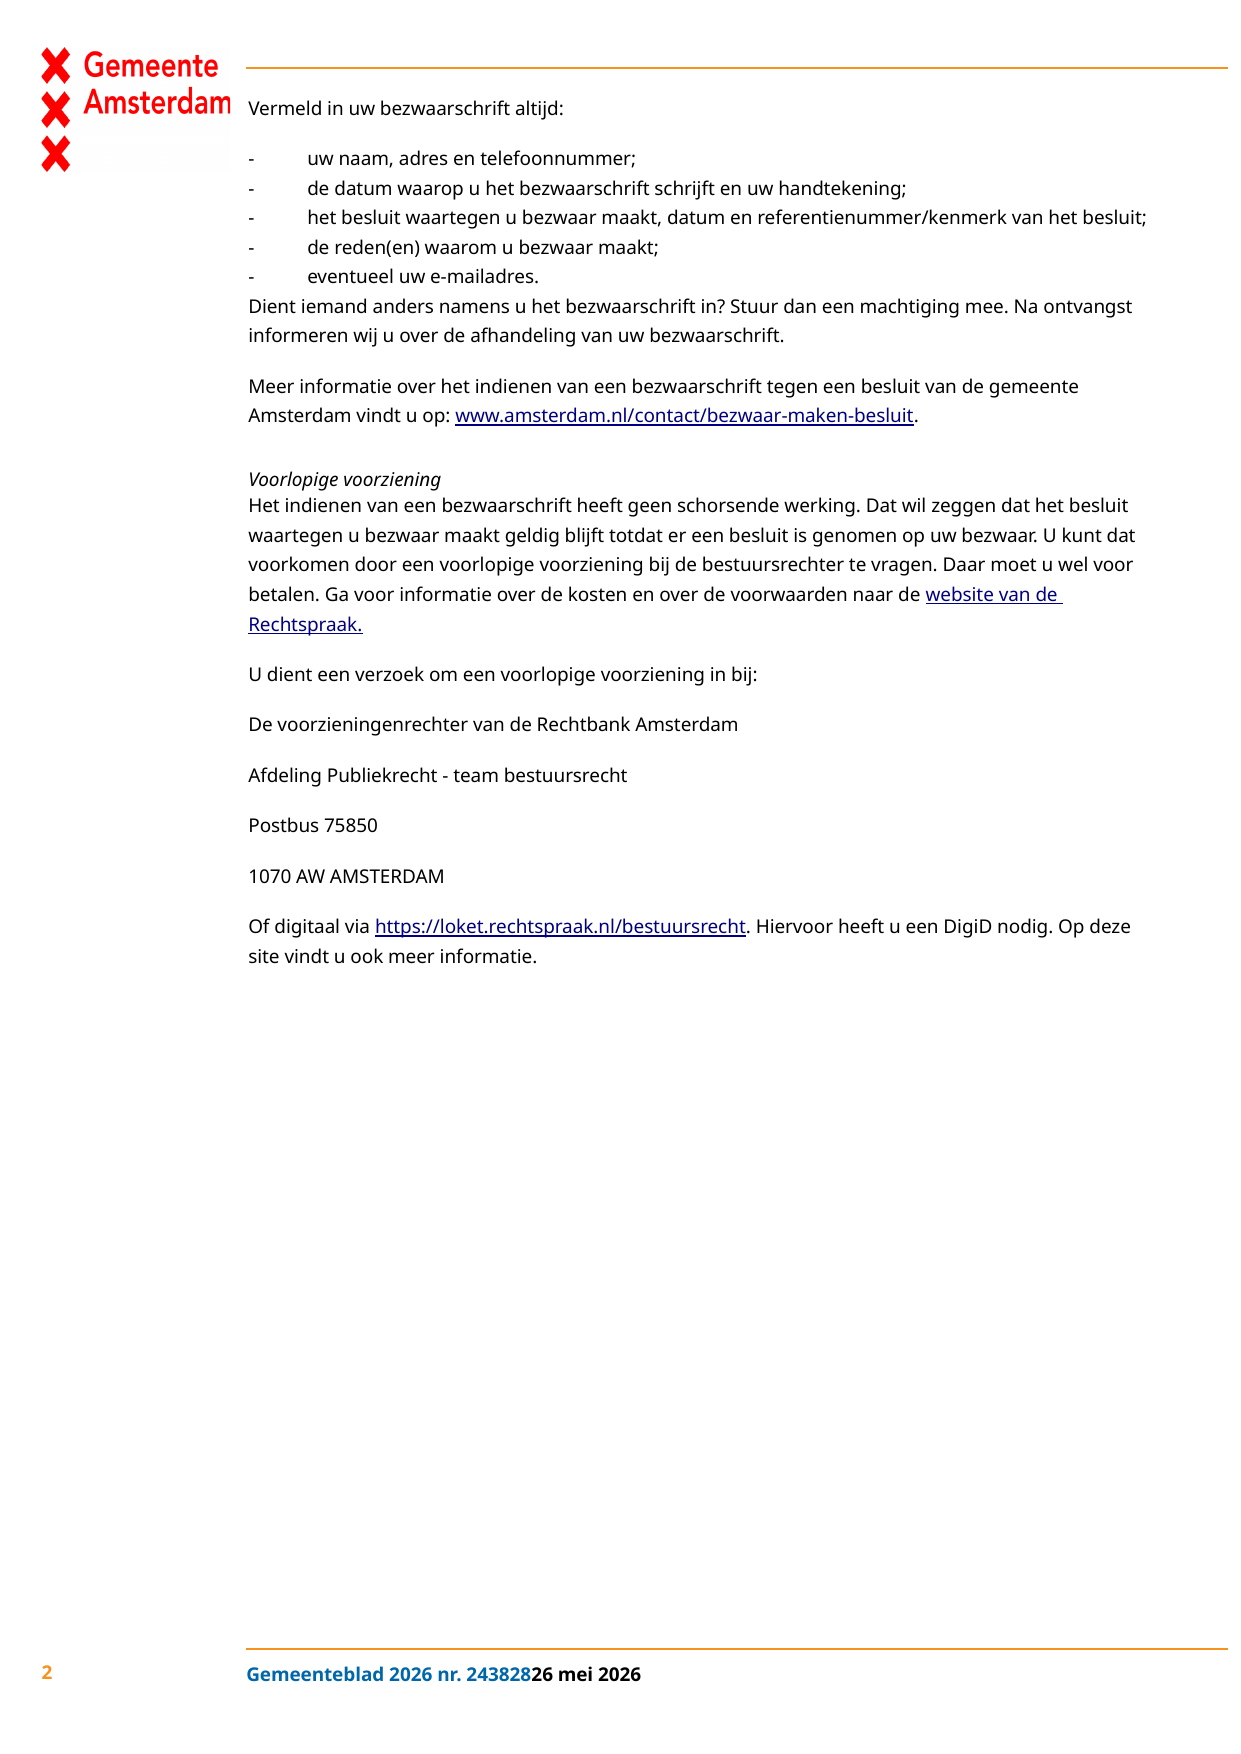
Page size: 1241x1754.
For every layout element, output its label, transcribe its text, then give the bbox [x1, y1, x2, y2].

list uw naam, adres en telefoonnummer; [248, 145, 1152, 171]
text Postbus 75850 [248, 812, 1152, 838]
text Afdeling Publiekrecht - team bestuursrecht [248, 762, 1152, 788]
picture [41, 47, 231, 172]
list de reden(en) waarom u bezwaar maakt; [248, 234, 1152, 260]
text De voorzieningenrechter van de Rechtbank Amsterdam [248, 712, 1152, 737]
text 1070 AW AMSTERDAM [248, 863, 1152, 888]
text U dient een verzoek om een voorlopige voorziening in bij: [248, 661, 1152, 687]
text Vermeld in uw bezwaarschrift altijd: [248, 95, 1152, 121]
text Dient iemand anders namens u het bezwaarschrift in? Stuur dan een machtiging mee. Na ontvangst informeren wij u over de afhandeling van uw bezwaarschrift. [248, 293, 1152, 348]
list de datum waarop u het bezwaarschrift schrijft en uw handtekening; [248, 175, 1152, 201]
text Het indienen van een bezwaarschrift heeft geen schorsende werking. Dat wil zeggen dat het besluit waartegen u bezwaar maakt geldig blijft totdat er een besluit is genomen op uw bezwaar. U kunt dat voorkomen door een voorlopige voorziening bij de bestuursrechter te vragen. Daar moet u wel voor betalen. Ga voor informatie over de kosten en over de voorwaarden naar de website van de Rechtspraak. [248, 492, 1152, 636]
text Of digitaal via https://loket.rechtspraak.nl/bestuursrecht. Hiervoor heeft u een DigiD nodig. Op deze site vindt u ook meer informatie. [248, 913, 1152, 968]
text Voorlopige voorziening [248, 467, 1152, 492]
list het besluit waartegen u bezwaar maakt, datum en referentienummer/kenmerk van het besluit; [248, 204, 1152, 230]
list eventueel uw e-mailadres. [248, 263, 1152, 289]
text Meer informatie over het indienen van een bezwaarschrift tegen een besluit van de gemeente Amsterdam vindt u op: www.amsterdam.nl/contact/bezwaar-maken-besluit. [248, 373, 1152, 428]
